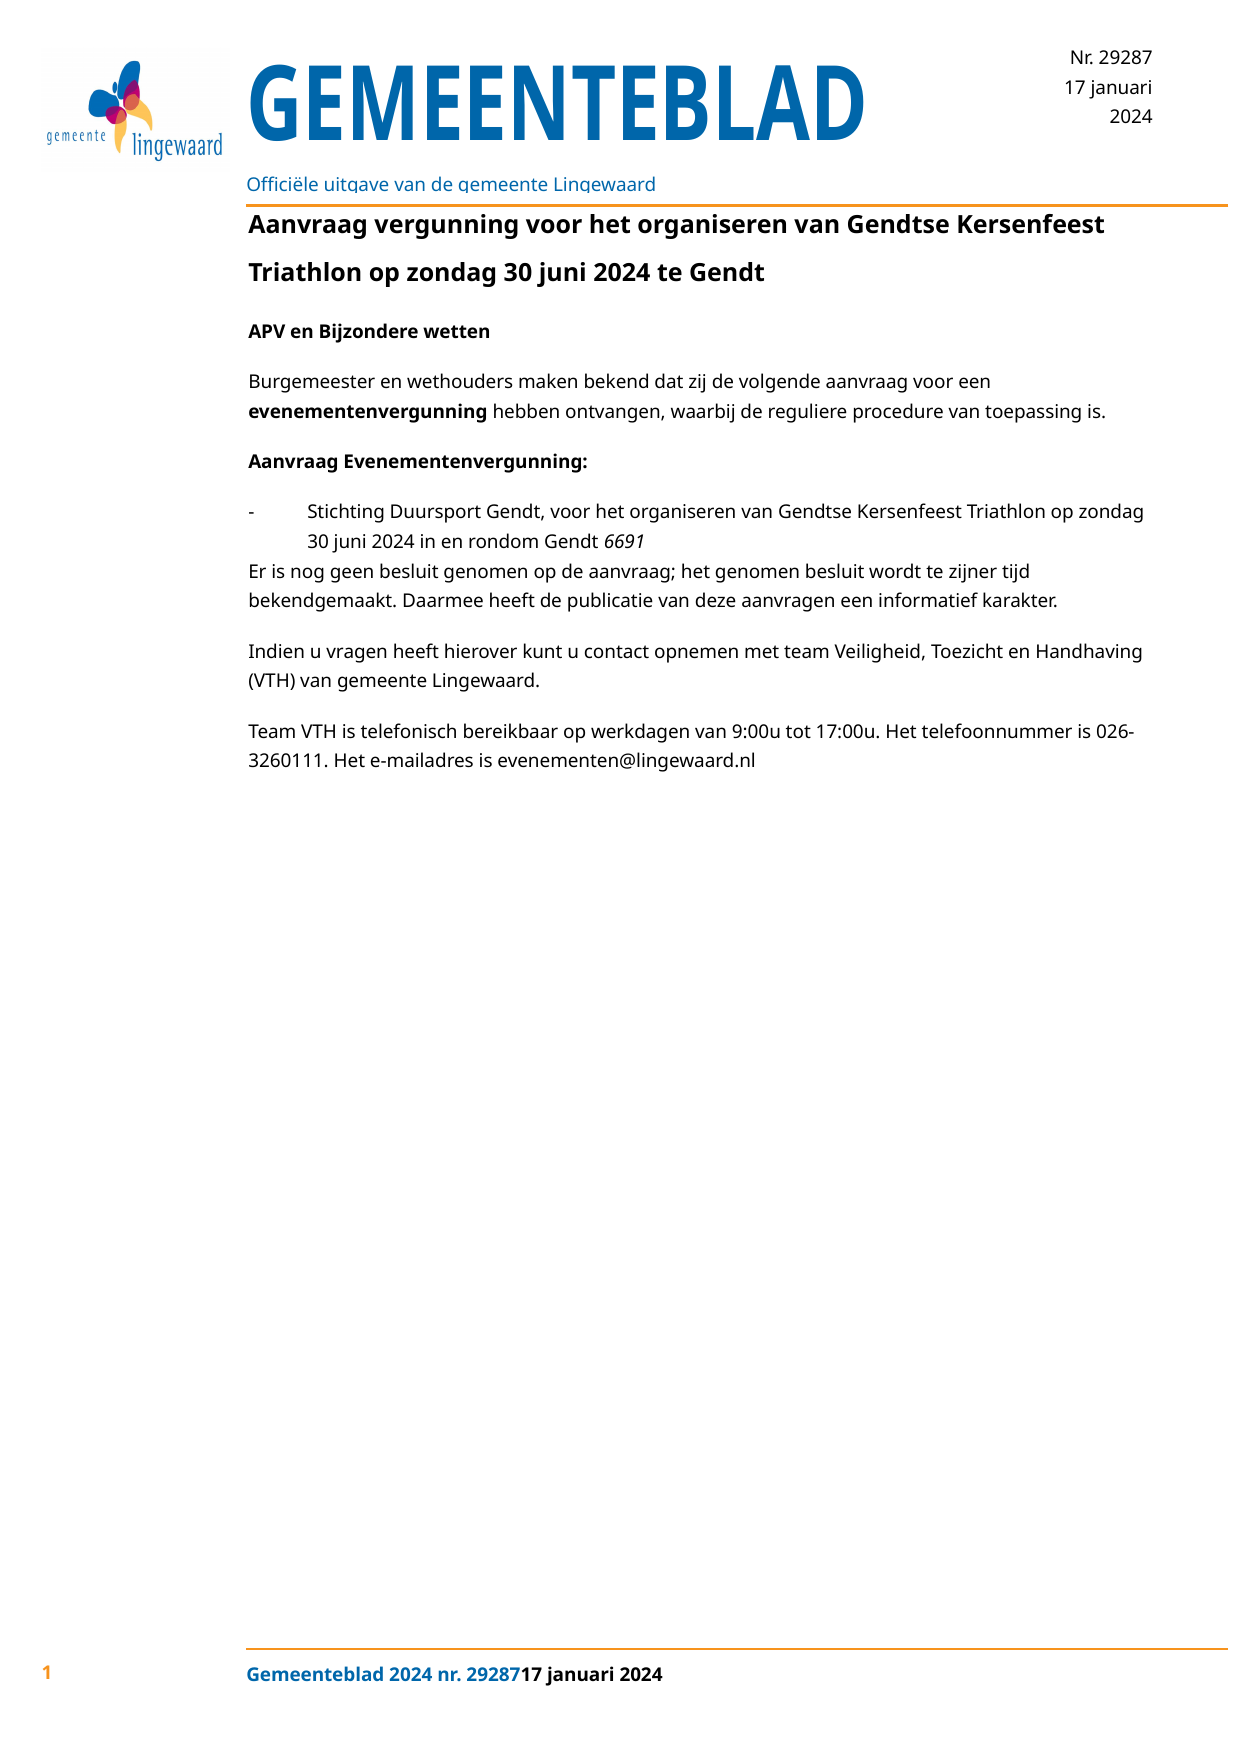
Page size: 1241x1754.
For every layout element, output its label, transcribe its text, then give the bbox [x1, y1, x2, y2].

text APV en Bijzondere wetten [248, 318, 1152, 344]
text Indien u vragen heeft hierover kunt u contact opnemen met team Veiligheid, Toezicht en Handhaving (VTH) van gemeente Lingewaard. [248, 638, 1152, 693]
text Er is nog geen besluit genomen op de aanvraag; het genomen besluit wordt te zijner tijd bekendgemaakt. Daarmee heeft de publicatie van deze aanvragen een informatief karakter. [248, 558, 1152, 613]
text Team VTH is telefonisch bereikbaar op werkdagen van 9:00u tot 17:00u. Het telefoonnummer is 026-3260111. Het e-mailadres is evenementen@lingewaard.nl [248, 718, 1152, 773]
list Stichting Duursport Gendt, voor het organiseren van Gendtse Kersenfeest Triathlon op zondag 30 juni 2024 in en rondom Gendt 6691 [248, 499, 1152, 554]
text Aanvraag vergunning voor het organiseren van Gendtse Kersenfeest Triathlon op zondag 30 juni 2024 te Gendt [248, 207, 1152, 288]
picture [41, 47, 231, 172]
text Burgemeester en wethouders maken bekend dat zij de volgende aanvraag voor een evenementenvergunning hebben ontvangen, waarbij de reguliere procedure van toepassing is. [248, 368, 1152, 424]
text Aanvraag Evenementenvergunning: [248, 448, 1152, 474]
